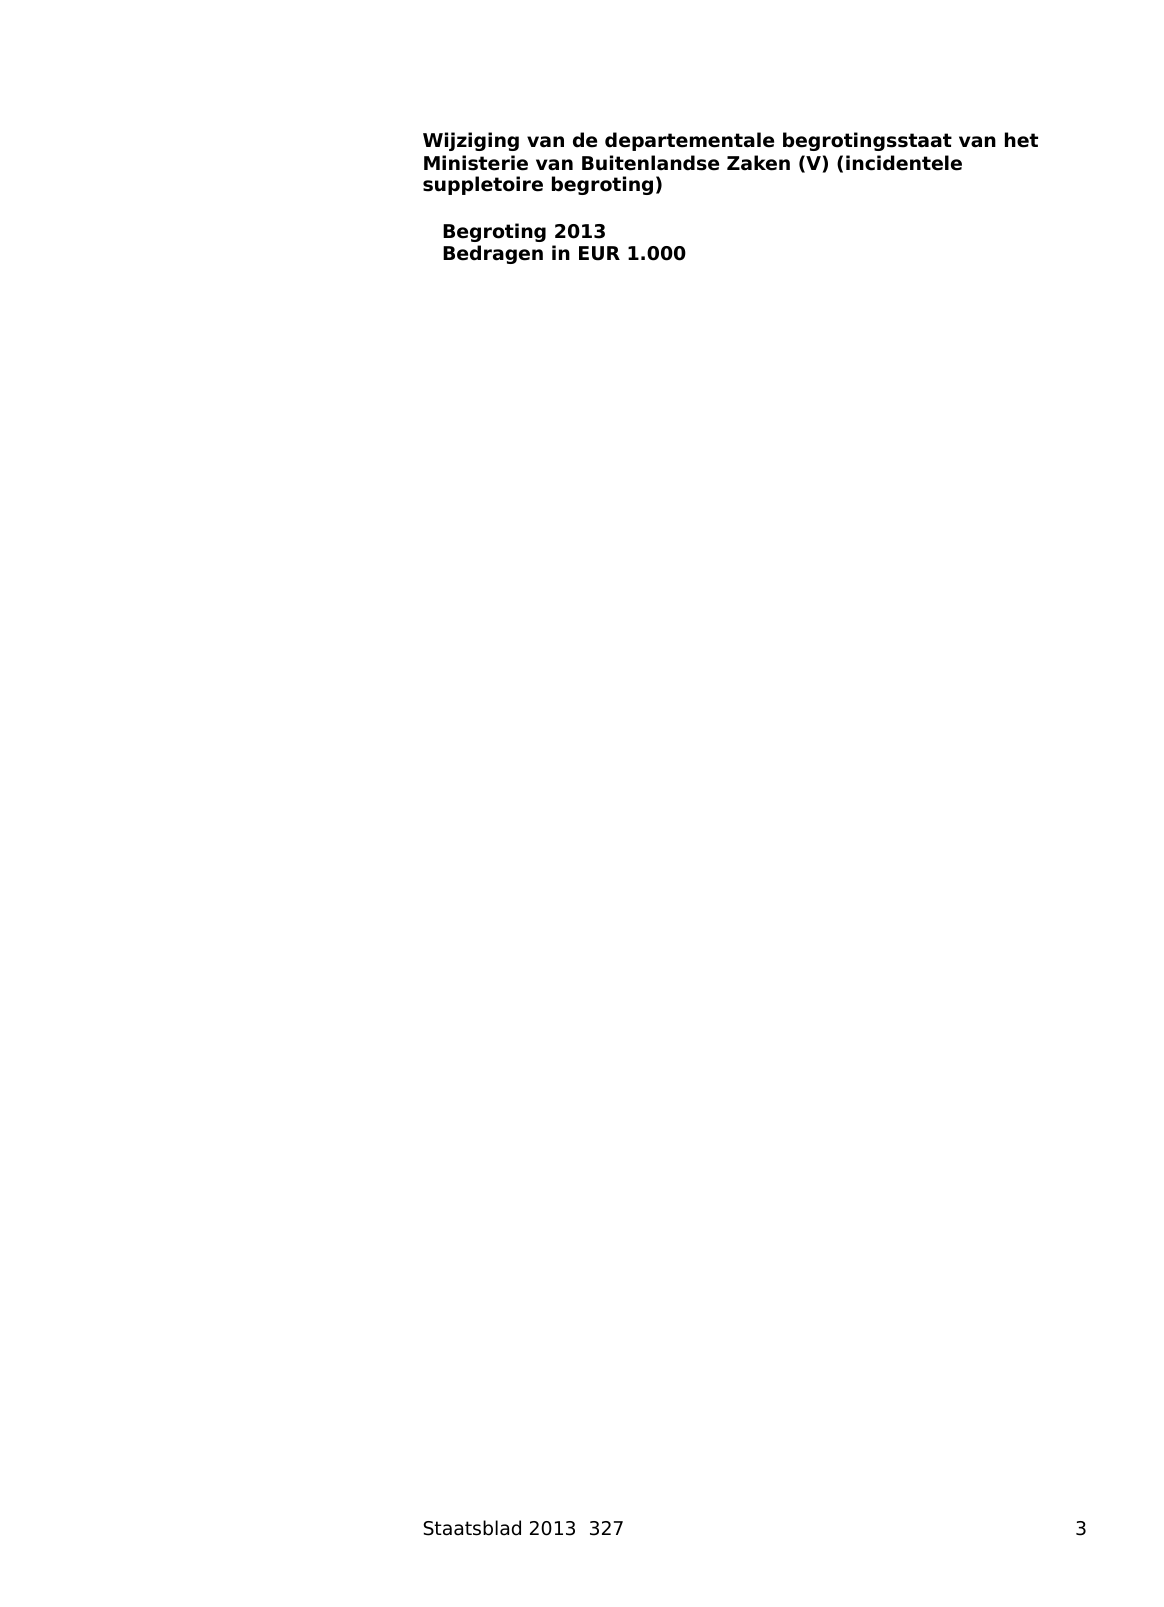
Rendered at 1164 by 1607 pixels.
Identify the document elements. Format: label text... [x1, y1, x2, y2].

text Begroting 2013 [422, 221, 1087, 243]
subtitle Wijziging van de departementale begrotingsstaat van het Ministerie van Buitenlandse Zaken (V) (incidentele suppletoire begroting) [422, 130, 1087, 196]
text Bedragen in EUR 1.000 [422, 243, 1087, 265]
